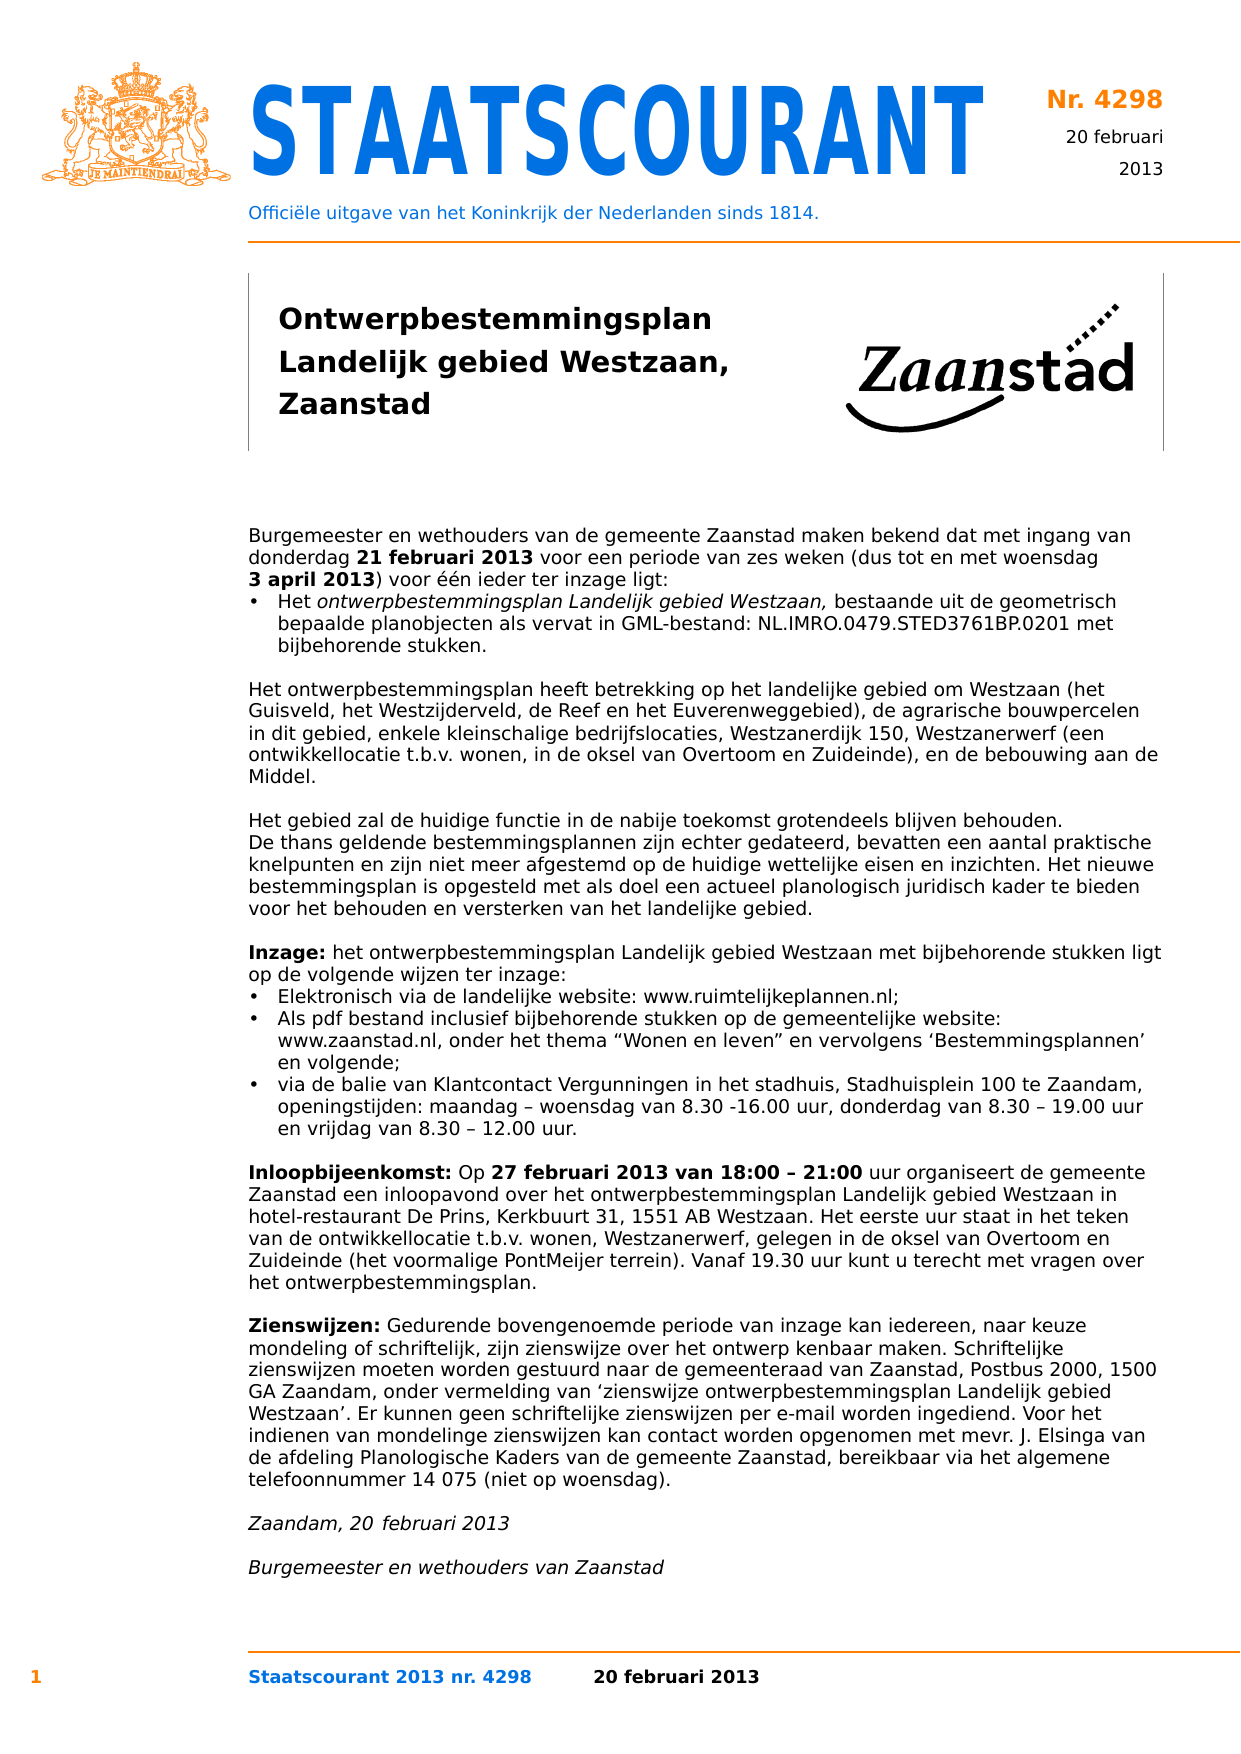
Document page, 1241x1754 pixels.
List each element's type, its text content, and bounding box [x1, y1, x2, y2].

text Inzage: het ontwerpbestemmingsplan Landelijk gebied Westzaan met bijbehorende stukken ligt op de volgende wijzen ter inzage: [248, 942, 1163, 986]
table_cell 2013 [998, 153, 1240, 203]
table_cell Officiële uitgave van het Koninkrijk der Nederlanden sinds 1814. [248, 203, 1240, 241]
text Zienswijzen: Gedurende bovengenoemde periode van inzage kan iedereen, naar keuze mondeling of schriftelijk, zijn zienswijze over het ontwerp kenbaar maken. Schriftelijke zienswijzen moeten worden gestuurd naar de gemeenteraad van Zaanstad, Postbus 2000, 1500 GA Zaandam, onder vermelding van ‘zienswijze ontwerpbestemmingsplan Landelijk gebied Westzaan’. Er kunnen geen schriftelijke zienswijzen per e-mail worden ingediend. Voor het indienen van mondelinge zienswijzen kan contact worden opgenomen met mevr. J. Elsinga van de afdeling Planologische Kaders van de gemeente Zaanstad, bereikbaar via het algemene telefoonnummer 14 075 (niet op woensdag). [248, 1315, 1163, 1491]
picture [844, 302, 1134, 433]
table_header Nr. 4298 [998, 62, 1240, 121]
text Het gebied zal de huidige functie in de nabije toekomst grotendeels blijven behouden. [248, 810, 1163, 832]
text • via de balie van Klantcontact Vergunningen in het stadhuis, Stadhuisplein 100 te Zaandam, openingstijden: maandag – woensdag van 8.30 -16.00 uur, donderdag van 8.30 – 19.00 uur en vrijdag van 8.30 – 12.00 uur. [248, 1074, 1163, 1140]
table_cell 20 februari [998, 121, 1240, 153]
table_header STAATSCOURANT [248, 62, 998, 203]
text • Als pdf bestand inclusief bijbehorende stukken op de gemeentelijke website: www.zaanstad.nl, onder het thema “Wonen en leven” en vervolgens ‘Bestemmingsplannen’ en volgende; [248, 1008, 1163, 1074]
text • Het ontwerpbestemmingsplan Landelijk gebied Westzaan, bestaande uit de geometrisch bepaalde planobjecten als vervat in GML-bestand: NL.IMRO.0479.STED3761BP.0201 met bijbehorende stukken. [248, 591, 1163, 657]
text Het ontwerpbestemmingsplan heeft betrekking op het landelijke gebied om Westzaan (het Guisveld, het Westzijderveld, de Reef en het Euverenweggebied), de agrarische bouwpercelen in dit gebied, enkele kleinschalige bedrijfslocaties, Westzanerdijk 150, Westzanerwerf (een ontwikkellocatie t.b.v. wonen, in de oksel van Overtoom en Zuideinde), en de bebouwing aan de Middel. [248, 678, 1163, 788]
table_header [25, 62, 248, 241]
text Inloopbijeenkomst: Op 27 februari 2013 van 18:00 – 21:00 uur organiseert de gemeente Zaanstad een inloopavond over het ontwerpbestemmingsplan Landelijk gebied Westzaan in hotel-restaurant De Prins, Kerkbuurt 31, 1551 AB Westzaan. Het eerste uur staat in het teken van de ontwikkellocatie t.b.v. wonen, Westzanerwerf, gelegen in de oksel van Overtoom en Zuideinde (het voormalige PontMeijer terrein). Vanaf 19.30 uur kunt u terecht met vragen over het ontwerpbestemmingsplan. [248, 1162, 1163, 1293]
text Burgemeester en wethouders van Zaanstad [248, 1557, 1163, 1579]
text De thans geldende bestemmingsplannen zijn echter gedateerd, bevatten een aantal praktische knelpunten en zijn niet meer afgestemd op de huidige wettelijke eisen en inzichten. Het nieuwe bestemmingsplan is opgesteld met als doel een actueel planologisch juridisch kader te bieden voor het behouden en versterken van het landelijke gebied. [248, 832, 1163, 920]
text • Elektronisch via de landelijke website: www.ruimtelijkeplannen.nl; [248, 986, 1163, 1008]
picture [41, 62, 231, 186]
subtitle Ontwerpbestemmingsplan Landelijk gebied Westzaan, Zaanstad [249, 273, 1163, 451]
text Burgemeester en wethouders van de gemeente Zaanstad maken bekend dat met ingang van donderdag 21 februari 2013 voor een periode van zes weken (dus tot en met woensdag 3 april 2013) voor één ieder ter inzage ligt: [248, 525, 1163, 591]
text Zaandam, 20 februari 2013 [248, 1513, 1163, 1535]
